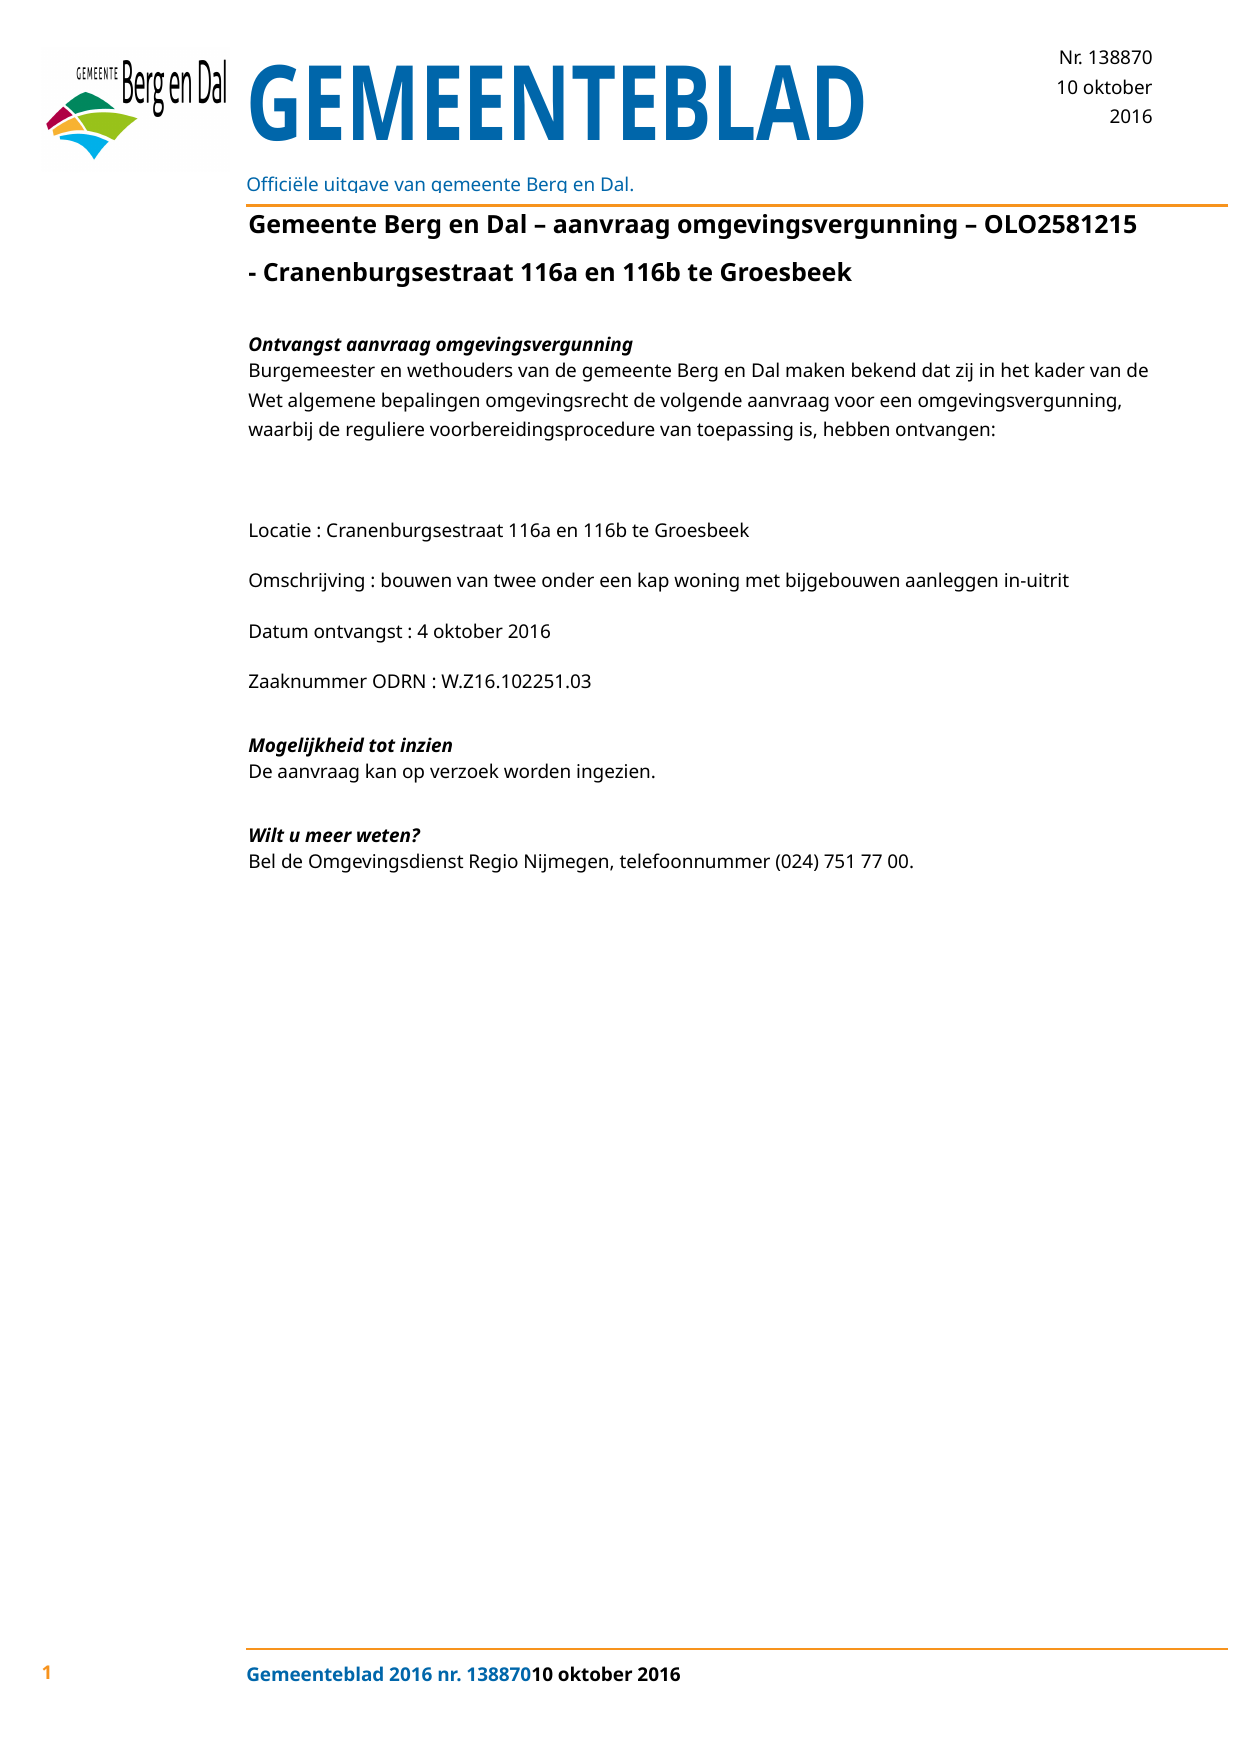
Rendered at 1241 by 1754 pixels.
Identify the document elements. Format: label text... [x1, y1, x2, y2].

text Zaaknummer ODRN : W.Z16.102251.03 [248, 668, 1152, 694]
text Omschrijving : bouwen van twee onder een kap woning met bijgebouwen aanleggen in-uitrit [248, 568, 1152, 593]
text Ontvangst aanvraag omgevingsvergunning [248, 331, 1152, 357]
text Datum ontvangst : 4 oktober 2016 [248, 618, 1152, 644]
text Gemeente Berg en Dal – aanvraag omgevingsvergunning – OLO2581215 - Cranenburgsestraat 116a en 116b te Groesbeek [248, 207, 1152, 288]
text Wilt u meer weten? [248, 822, 1152, 848]
text Burgemeester en wethouders van de gemeente Berg en Dal maken bekend dat zij in het kader van de Wet algemene bepalingen omgevingsrecht de volgende aanvraag voor een omgevingsvergunning, waarbij de reguliere voorbereidingsprocedure van toepassing is, hebben ontvangen: [248, 357, 1152, 442]
picture [41, 47, 231, 172]
text De aanvraag kan op verzoek worden ingezien. [248, 758, 1152, 784]
text Mogelijkheid tot inzien [248, 732, 1152, 758]
text Locatie : Cranenburgsestraat 116a en 116b te Groesbeek [248, 517, 1152, 543]
text Bel de Omgevingsdienst Regio Nijmegen, telefoonnummer (024) 751 77 00. [248, 848, 1152, 873]
